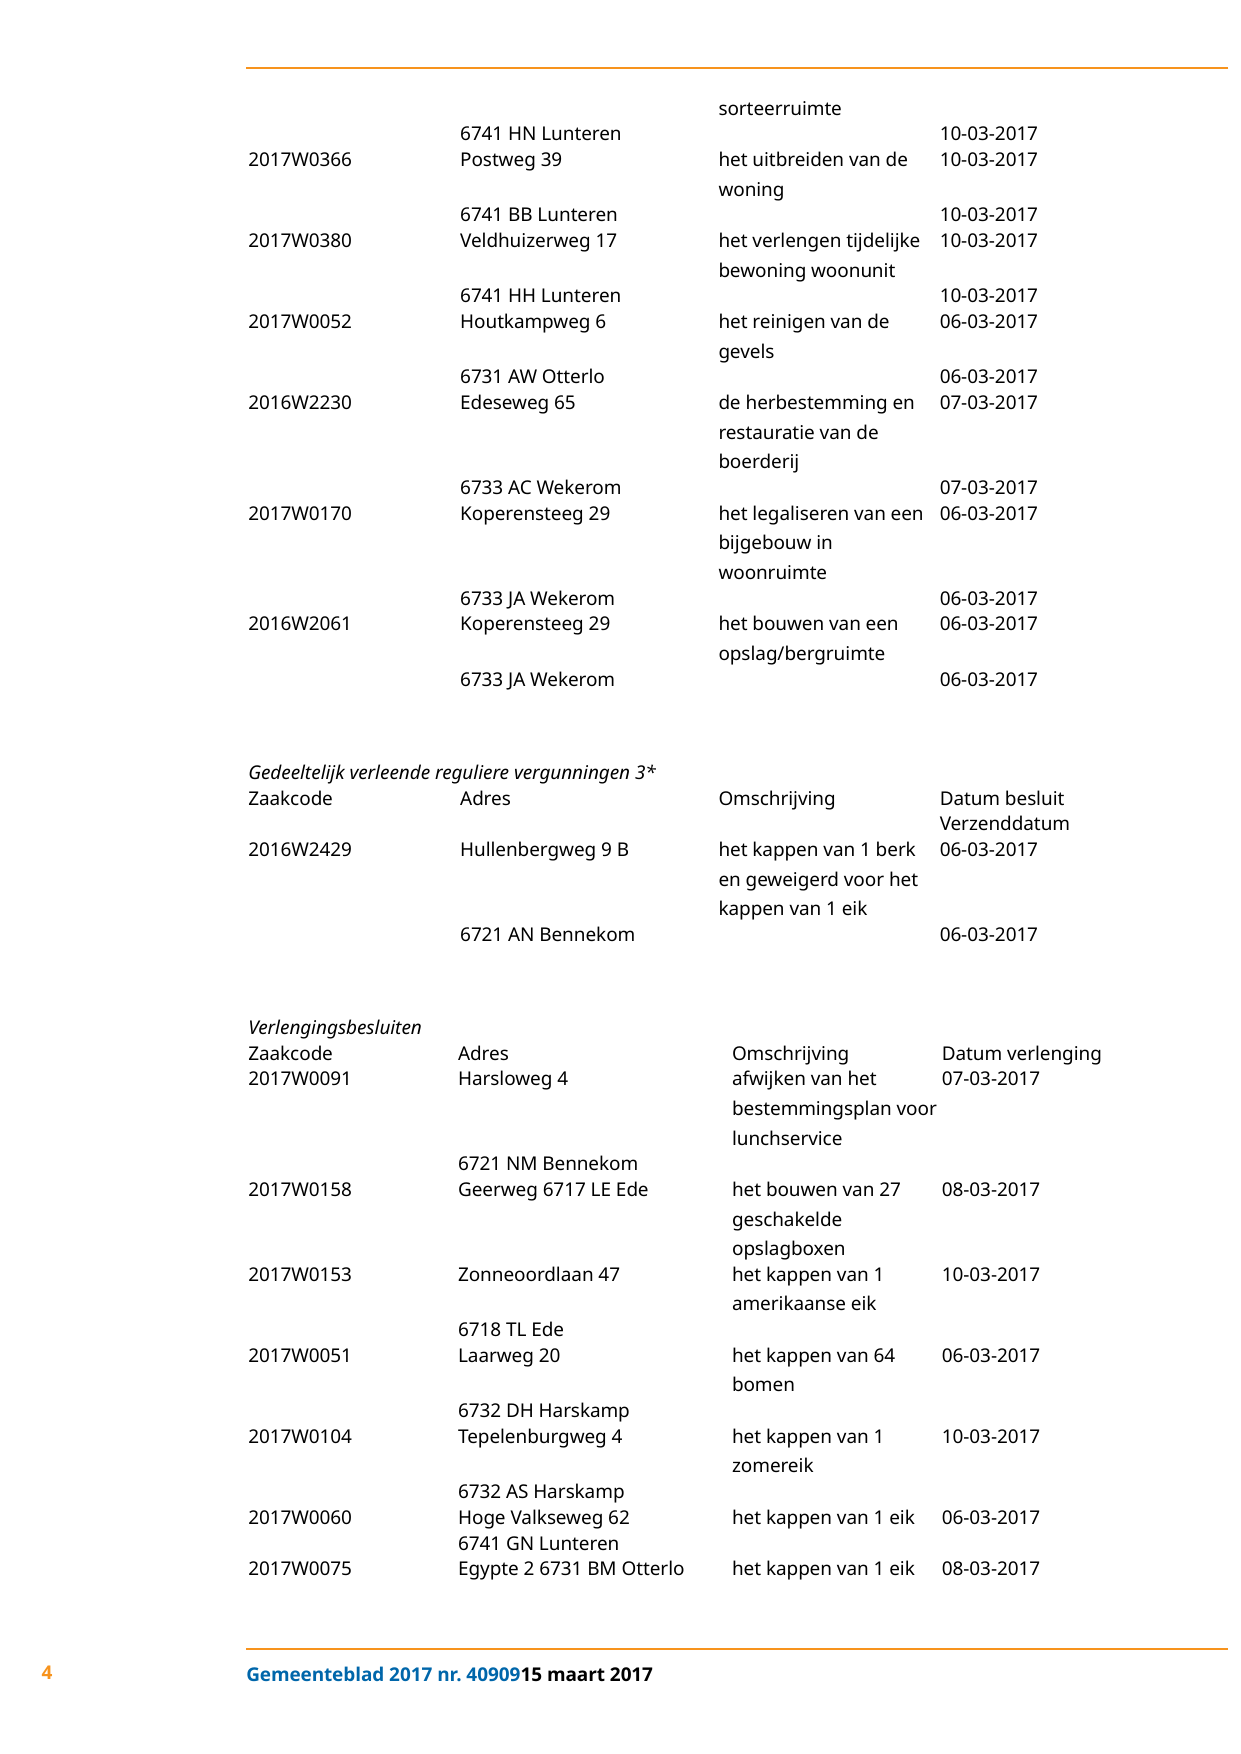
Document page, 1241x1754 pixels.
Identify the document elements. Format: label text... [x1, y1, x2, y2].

table_cell 08-03-2017 [942, 1176, 1152, 1261]
table_cell [248, 364, 460, 389]
table_cell 06-03-2017 [940, 611, 1152, 666]
table_cell [732, 1316, 942, 1342]
table_cell Koperensteeg 29 [460, 500, 718, 585]
table_cell [248, 283, 460, 308]
table_cell Houtkampweg 6 [460, 308, 718, 364]
table_header Adres [458, 1040, 732, 1066]
table_cell het uitbreiden van de woning [718, 146, 939, 202]
table_cell [718, 364, 939, 389]
table_cell 2016W2230 [248, 389, 460, 474]
table_cell 2017W0380 [248, 227, 460, 283]
text Gedeeltelijk verleende reguliere vergunningen 3* [248, 759, 1152, 784]
table_cell 6733 JA Wekerom [460, 585, 718, 611]
table_cell [718, 202, 939, 227]
table_cell 2017W0366 [248, 146, 460, 202]
table_cell het kappen van 1 eik [732, 1504, 942, 1530]
table_cell 2017W0060 [248, 1504, 458, 1530]
table_cell Egypte 2 6731 BM Otterlo [458, 1556, 732, 1581]
table_header Zaakcode [248, 785, 460, 810]
table_cell 10-03-2017 [940, 146, 1152, 202]
table_cell 6741 HH Lunteren [460, 283, 718, 308]
table_cell 06-03-2017 [940, 585, 1152, 611]
table_cell [942, 1479, 1152, 1504]
table_cell 06-03-2017 [940, 921, 1152, 947]
table_cell Harsloweg 4 [458, 1066, 732, 1150]
table_cell het kappen van 1 amerikaanse eik [732, 1261, 942, 1316]
table_cell 2017W0051 [248, 1342, 458, 1397]
table_cell Geerweg 6717 LE Ede [458, 1176, 732, 1261]
table_cell 10-03-2017 [940, 227, 1152, 283]
table_cell [460, 95, 718, 121]
picture [41, 47, 231, 172]
text Verlengingsbesluiten [248, 1014, 1152, 1040]
table_cell [248, 1150, 458, 1176]
table_cell 6732 AS Harskamp [458, 1479, 732, 1504]
table_cell [248, 585, 460, 611]
table_cell [248, 1530, 458, 1556]
table_cell Tepelenburgweg 4 [458, 1423, 732, 1478]
table_cell [248, 666, 460, 692]
table_header Omschrijving [718, 785, 939, 810]
table_cell het bouwen van 27 geschakelde opslagboxen [732, 1176, 942, 1261]
table_cell 6741 GN Lunteren [458, 1530, 732, 1556]
table_cell 6732 DH Harskamp [458, 1398, 732, 1423]
table_cell 08-03-2017 [942, 1556, 1152, 1581]
table_header Datum besluit [940, 785, 1152, 810]
table_cell het bouwen van een opslag/bergruimte [718, 611, 939, 666]
table_cell 07-03-2017 [942, 1066, 1152, 1150]
table_cell 6718 TL Ede [458, 1316, 732, 1342]
table_cell [248, 121, 460, 146]
table_cell 10-03-2017 [940, 202, 1152, 227]
table_cell 2016W2061 [248, 611, 460, 666]
table_cell [718, 121, 939, 146]
table_cell 6741 BB Lunteren [460, 202, 718, 227]
table_cell [718, 283, 939, 308]
table_cell [718, 474, 939, 500]
table_cell [460, 810, 718, 836]
table_cell 6721 NM Bennekom [458, 1150, 732, 1176]
table_cell 06-03-2017 [940, 308, 1152, 364]
table_cell 10-03-2017 [942, 1423, 1152, 1478]
table_cell [248, 202, 460, 227]
table_cell [732, 1479, 942, 1504]
table_cell 2017W0104 [248, 1423, 458, 1478]
table_cell [942, 1316, 1152, 1342]
table_cell 2017W0170 [248, 500, 460, 585]
table_cell [718, 921, 939, 947]
table_cell Koperensteeg 29 [460, 611, 718, 666]
table_cell [718, 585, 939, 611]
table_cell het legaliseren van een bijgebouw in woonruimte [718, 500, 939, 585]
table_cell [942, 1530, 1152, 1556]
table_cell 06-03-2017 [942, 1504, 1152, 1530]
table_cell 07-03-2017 [940, 389, 1152, 474]
table_cell Edeseweg 65 [460, 389, 718, 474]
table_cell 10-03-2017 [940, 121, 1152, 146]
table_cell [942, 1150, 1152, 1176]
table_cell Postweg 39 [460, 146, 718, 202]
table_header Datum verlenging [942, 1040, 1152, 1066]
table_header Omschrijving [732, 1040, 942, 1066]
table_cell 06-03-2017 [940, 666, 1152, 692]
table_cell 10-03-2017 [940, 283, 1152, 308]
table_cell [248, 921, 460, 947]
table_cell Veldhuizerweg 17 [460, 227, 718, 283]
table_cell Laarweg 20 [458, 1342, 732, 1397]
table_cell Hoge Valkseweg 62 [458, 1504, 732, 1530]
table_cell 6733 AC Wekerom [460, 474, 718, 500]
table_cell Hullenbergweg 9 B [460, 836, 718, 921]
table_cell 2017W0052 [248, 308, 460, 364]
table_cell [940, 95, 1152, 121]
table_cell [248, 810, 460, 836]
table_cell [718, 810, 939, 836]
table_cell 6721 AN Bennekom [460, 921, 718, 947]
table_cell 07-03-2017 [940, 474, 1152, 500]
table_cell [732, 1150, 942, 1176]
table_cell 06-03-2017 [940, 500, 1152, 585]
table_cell 6741 HN Lunteren [460, 121, 718, 146]
table_header Zaakcode [248, 1040, 458, 1066]
table_cell Verzenddatum [940, 810, 1152, 836]
table_cell 2017W0158 [248, 1176, 458, 1261]
table_cell [248, 1316, 458, 1342]
table_cell de herbestemming en restauratie van de boerderij [718, 389, 939, 474]
table_cell afwijken van het bestemmingsplan voor lunchservice [732, 1066, 942, 1150]
table_cell 06-03-2017 [940, 836, 1152, 921]
table_cell 06-03-2017 [942, 1342, 1152, 1397]
table_cell 2016W2429 [248, 836, 460, 921]
table_cell het reinigen van de gevels [718, 308, 939, 364]
table_cell Zonneoordlaan 47 [458, 1261, 732, 1316]
table_cell [248, 1479, 458, 1504]
table_cell 10-03-2017 [942, 1261, 1152, 1316]
table_cell [732, 1530, 942, 1556]
table_cell 2017W0091 [248, 1066, 458, 1150]
table_cell [248, 1398, 458, 1423]
table_cell het kappen van 1 berk en geweigerd voor het kappen van 1 eik [718, 836, 939, 921]
table_cell 6731 AW Otterlo [460, 364, 718, 389]
table_cell [942, 1398, 1152, 1423]
table_cell het kappen van 64 bomen [732, 1342, 942, 1397]
table_cell 2017W0153 [248, 1261, 458, 1316]
table_cell het verlengen tijdelijke bewoning woonunit [718, 227, 939, 283]
table_cell [248, 474, 460, 500]
table_cell 06-03-2017 [940, 364, 1152, 389]
table_cell sorteerruimte [718, 95, 939, 121]
table_cell [718, 666, 939, 692]
table_cell [248, 95, 460, 121]
table_cell 6733 JA Wekerom [460, 666, 718, 692]
table_header Adres [460, 785, 718, 810]
table_cell [732, 1398, 942, 1423]
table_cell het kappen van 1 zomereik [732, 1423, 942, 1478]
table_cell het kappen van 1 eik [732, 1556, 942, 1581]
table_cell 2017W0075 [248, 1556, 458, 1581]
